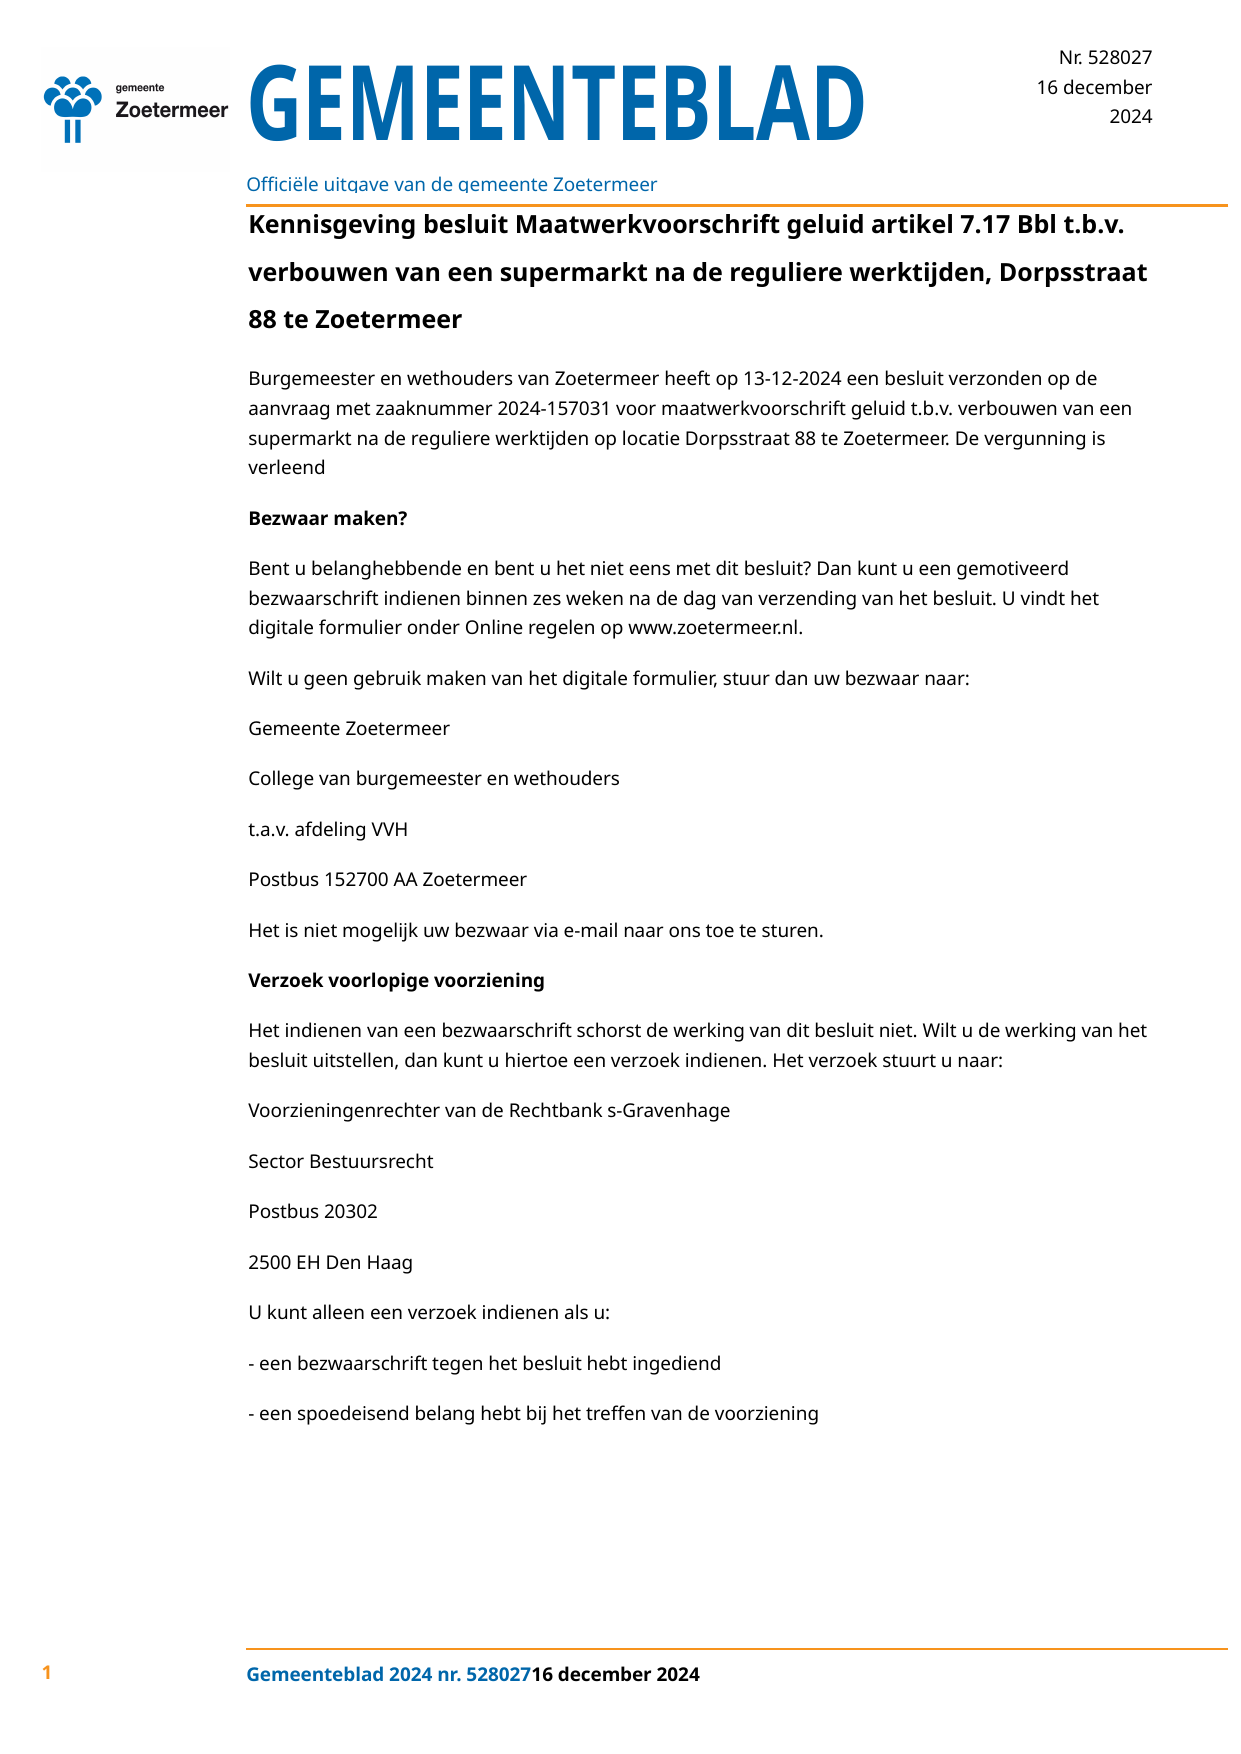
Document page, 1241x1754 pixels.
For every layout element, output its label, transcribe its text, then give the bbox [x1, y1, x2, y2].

text 2500 EH Den Haag [248, 1249, 1152, 1274]
text Bent u belanghebbende en bent u het niet eens met dit besluit? Dan kunt u een gemotiveerd bezwaarschrift indienen binnen zes weken na de dag van verzending van het besluit. U vindt het digitale formulier onder Online regelen op www.zoetermeer.nl. [248, 555, 1152, 640]
picture [41, 47, 231, 172]
text Het indienen van een bezwaarschrift schorst de werking van dit besluit niet. Wilt u de werking van het besluit uitstellen, dan kunt u hiertoe een verzoek indienen. Het verzoek stuurt u naar: [248, 1018, 1152, 1073]
text t.a.v. afdeling VVH [248, 816, 1152, 842]
text College van burgemeester en wethouders [248, 766, 1152, 791]
text U kunt alleen een verzoek indienen als u: [248, 1299, 1152, 1325]
text Wilt u geen gebruik maken van het digitale formulier, stuur dan uw bezwaar naar: [248, 665, 1152, 690]
text Verzoek voorlopige voorziening [248, 967, 1152, 993]
text Bezwaar maken? [248, 505, 1152, 530]
text Het is niet mogelijk uw bezwaar via e-mail naar ons toe te sturen. [248, 917, 1152, 942]
text Kennisgeving besluit Maatwerkvoorschrift geluid artikel 7.17 Bbl t.b.v. verbouwen van een supermarkt na de reguliere werktijden, Dorpsstraat 88 te Zoetermeer [248, 207, 1152, 336]
text Burgemeester en wethouders van Zoetermeer heeft op 13-12-2024 een besluit verzonden op de aanvraag met zaaknummer 2024-157031 voor maatwerkvoorschrift geluid t.b.v. verbouwen van een supermarkt na de reguliere werktijden op locatie Dorpsstraat 88 te Zoetermeer. De vergunning is verleend [248, 366, 1152, 480]
text Sector Bestuursrecht [248, 1148, 1152, 1174]
text - een spoedeisend belang hebt bij het treffen van de voorziening [248, 1400, 1152, 1426]
text Gemeente Zoetermeer [248, 715, 1152, 741]
text Postbus 20302 [248, 1198, 1152, 1224]
text - een bezwaarschrift tegen het besluit hebt ingediend [248, 1350, 1152, 1375]
text Postbus 152700 AA Zoetermeer [248, 866, 1152, 892]
text Voorzieningenrechter van de Rechtbank s-Gravenhage [248, 1098, 1152, 1123]
